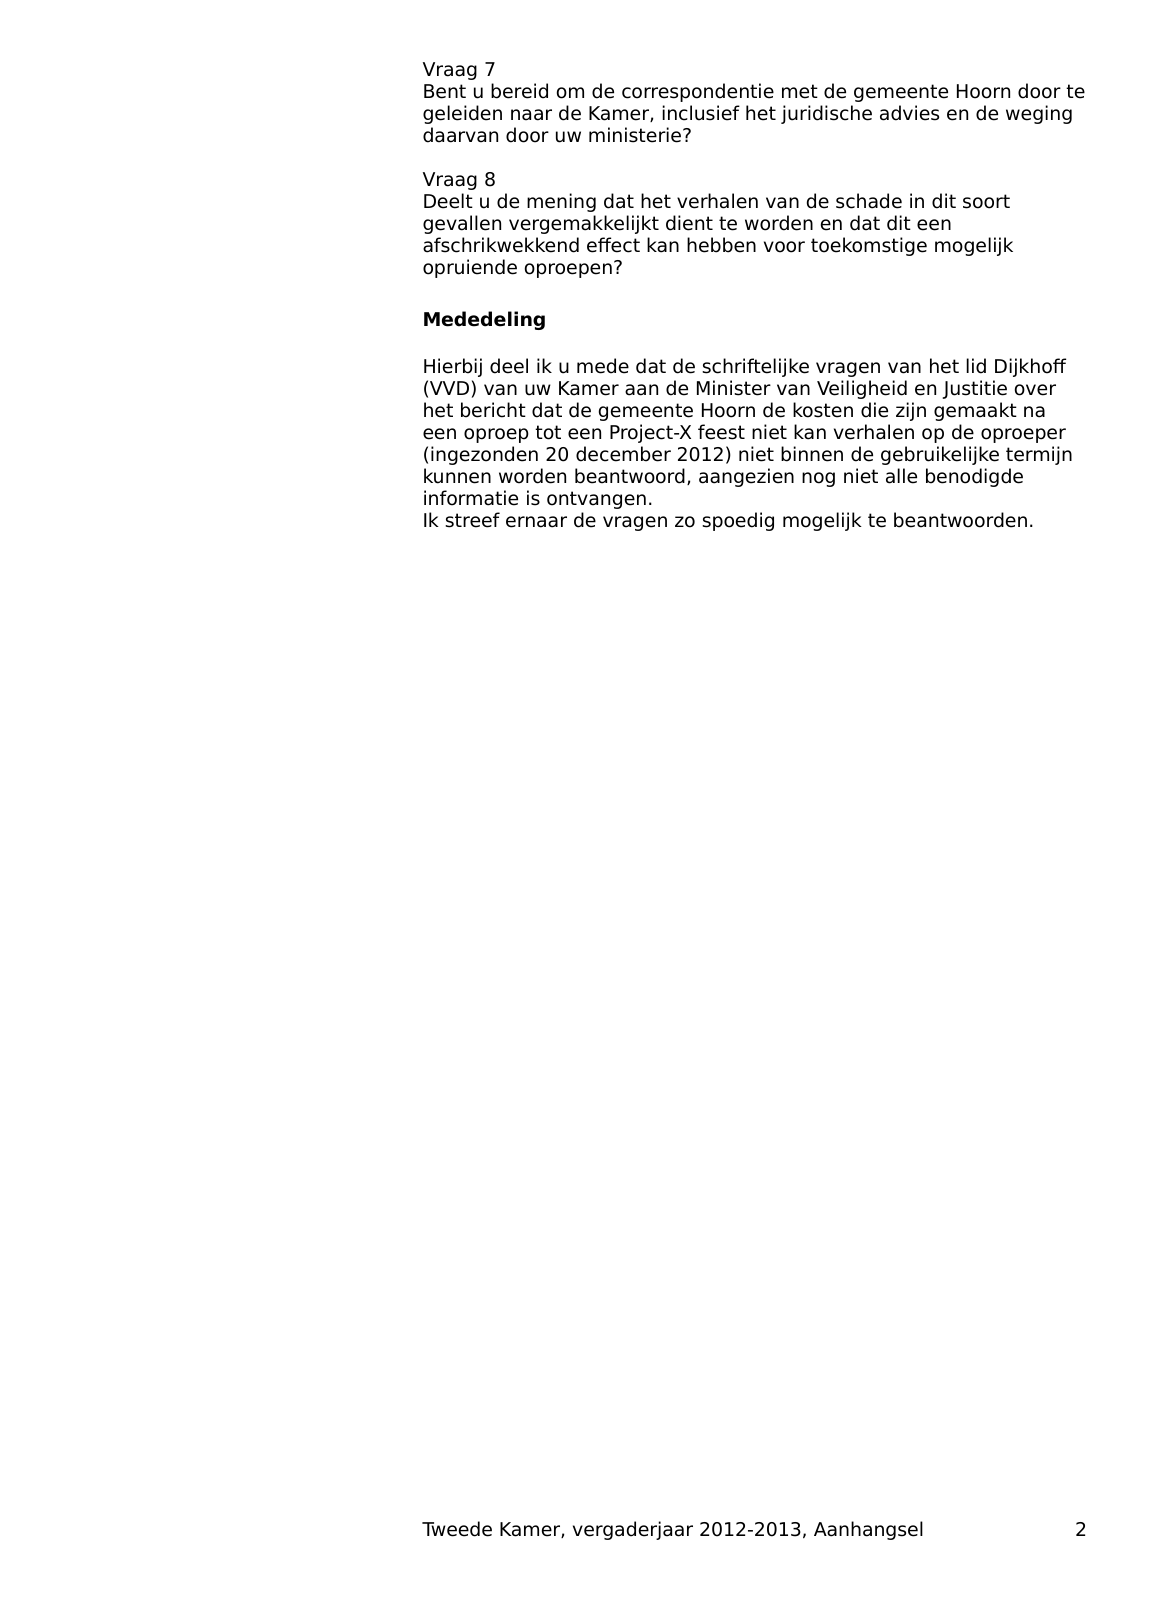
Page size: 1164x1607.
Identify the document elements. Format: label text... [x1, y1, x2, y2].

text Vraag 8 [422, 169, 1087, 191]
text Hierbij deel ik u mede dat de schriftelijke vragen van het lid Dijkhoff (VVD) van uw Kamer aan de Minister van Veiligheid en Justitie over het bericht dat de gemeente Hoorn de kosten die zijn gemaakt na een oproep tot een Project-X feest niet kan verhalen op de oproeper (ingezonden 20 december 2012) niet binnen de gebruikelijke termijn kunnen worden beantwoord, aangezien nog niet alle benodigde informatie is ontvangen. [422, 356, 1087, 510]
text Deelt u de mening dat het verhalen van de schade in dit soort gevallen vergemakkelijkt dient te worden en dat dit een afschrikwekkend effect kan hebben voor toekomstige mogelijk opruiende oproepen? [422, 191, 1087, 279]
text Ik streef ernaar de vragen zo spoedig mogelijk te beantwoorden. [422, 510, 1087, 532]
text Bent u bereid om de correspondentie met de gemeente Hoorn door te geleiden naar de Kamer, inclusief het juridische advies en de weging daarvan door uw ministerie? [422, 81, 1087, 147]
subtitle Mededeling [422, 309, 1087, 331]
text Vraag 7 [422, 59, 1087, 81]
